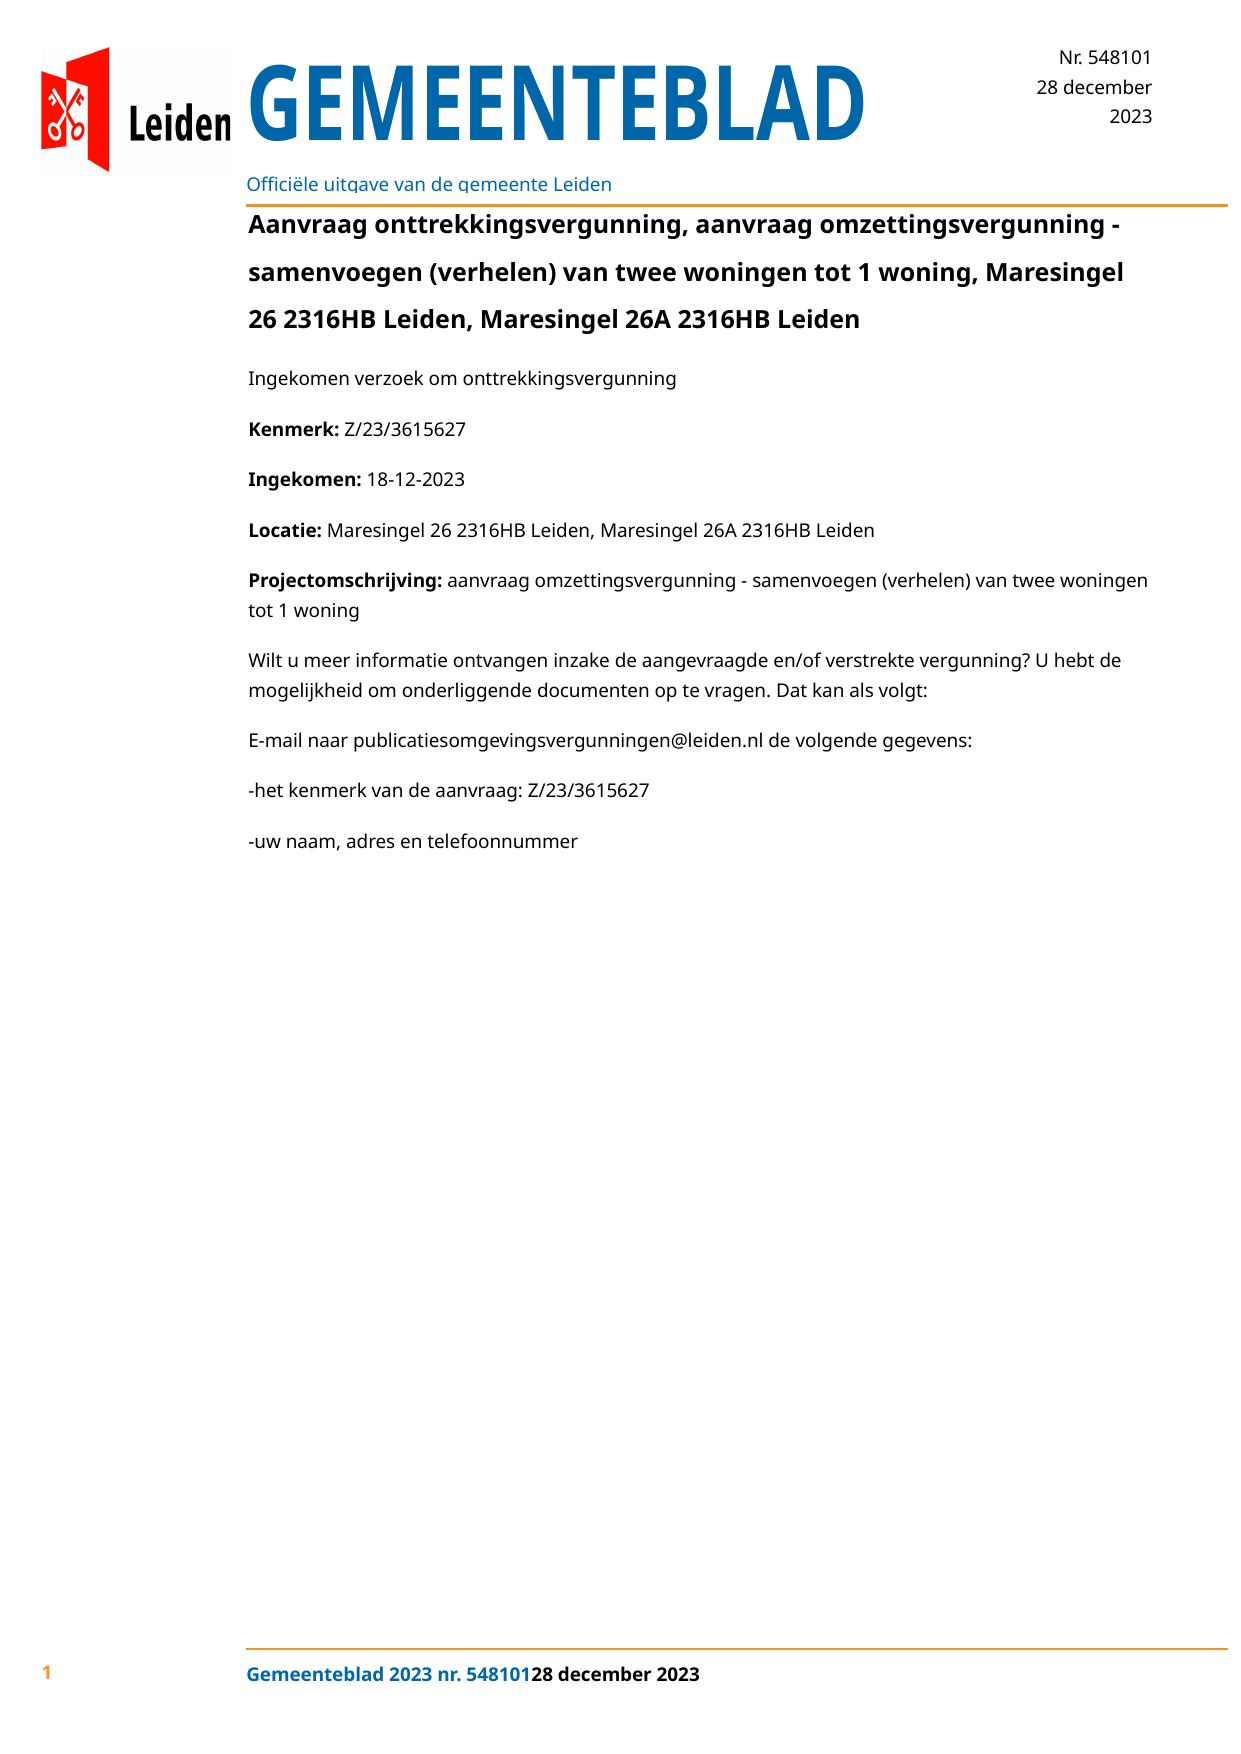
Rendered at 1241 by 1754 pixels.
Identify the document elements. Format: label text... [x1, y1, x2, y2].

text E-mail naar publicatiesomgevingsvergunningen@leiden.nl de volgende gegevens: [248, 727, 1152, 753]
text Ingekomen verzoek om onttrekkingsvergunning [248, 366, 1152, 391]
text -uw naam, adres en telefoonnummer [248, 828, 1152, 854]
text -het kenmerk van de aanvraag: Z/23/3615627 [248, 778, 1152, 803]
text Wilt u meer informatie ontvangen inzake de aangevraagde en/of verstrekte vergunning? U hebt de mogelijkheid om onderliggende documenten op te vragen. Dat kan als volgt: [248, 647, 1152, 702]
text Aanvraag onttrekkingsvergunning, aanvraag omzettingsvergunning - samenvoegen (verhelen) van twee woningen tot 1 woning, Maresingel 26 2316HB Leiden, Maresingel 26A 2316HB Leiden [248, 207, 1152, 336]
text Ingekomen: 18-12-2023 [248, 466, 1152, 492]
text Kenmerk: Z/23/3615627 [248, 416, 1152, 442]
picture [41, 47, 231, 172]
text Locatie: Maresingel 26 2316HB Leiden, Maresingel 26A 2316HB Leiden [248, 517, 1152, 542]
text Projectomschrijving: aanvraag omzettingsvergunning - samenvoegen (verhelen) van twee woningen tot 1 woning [248, 567, 1152, 622]
